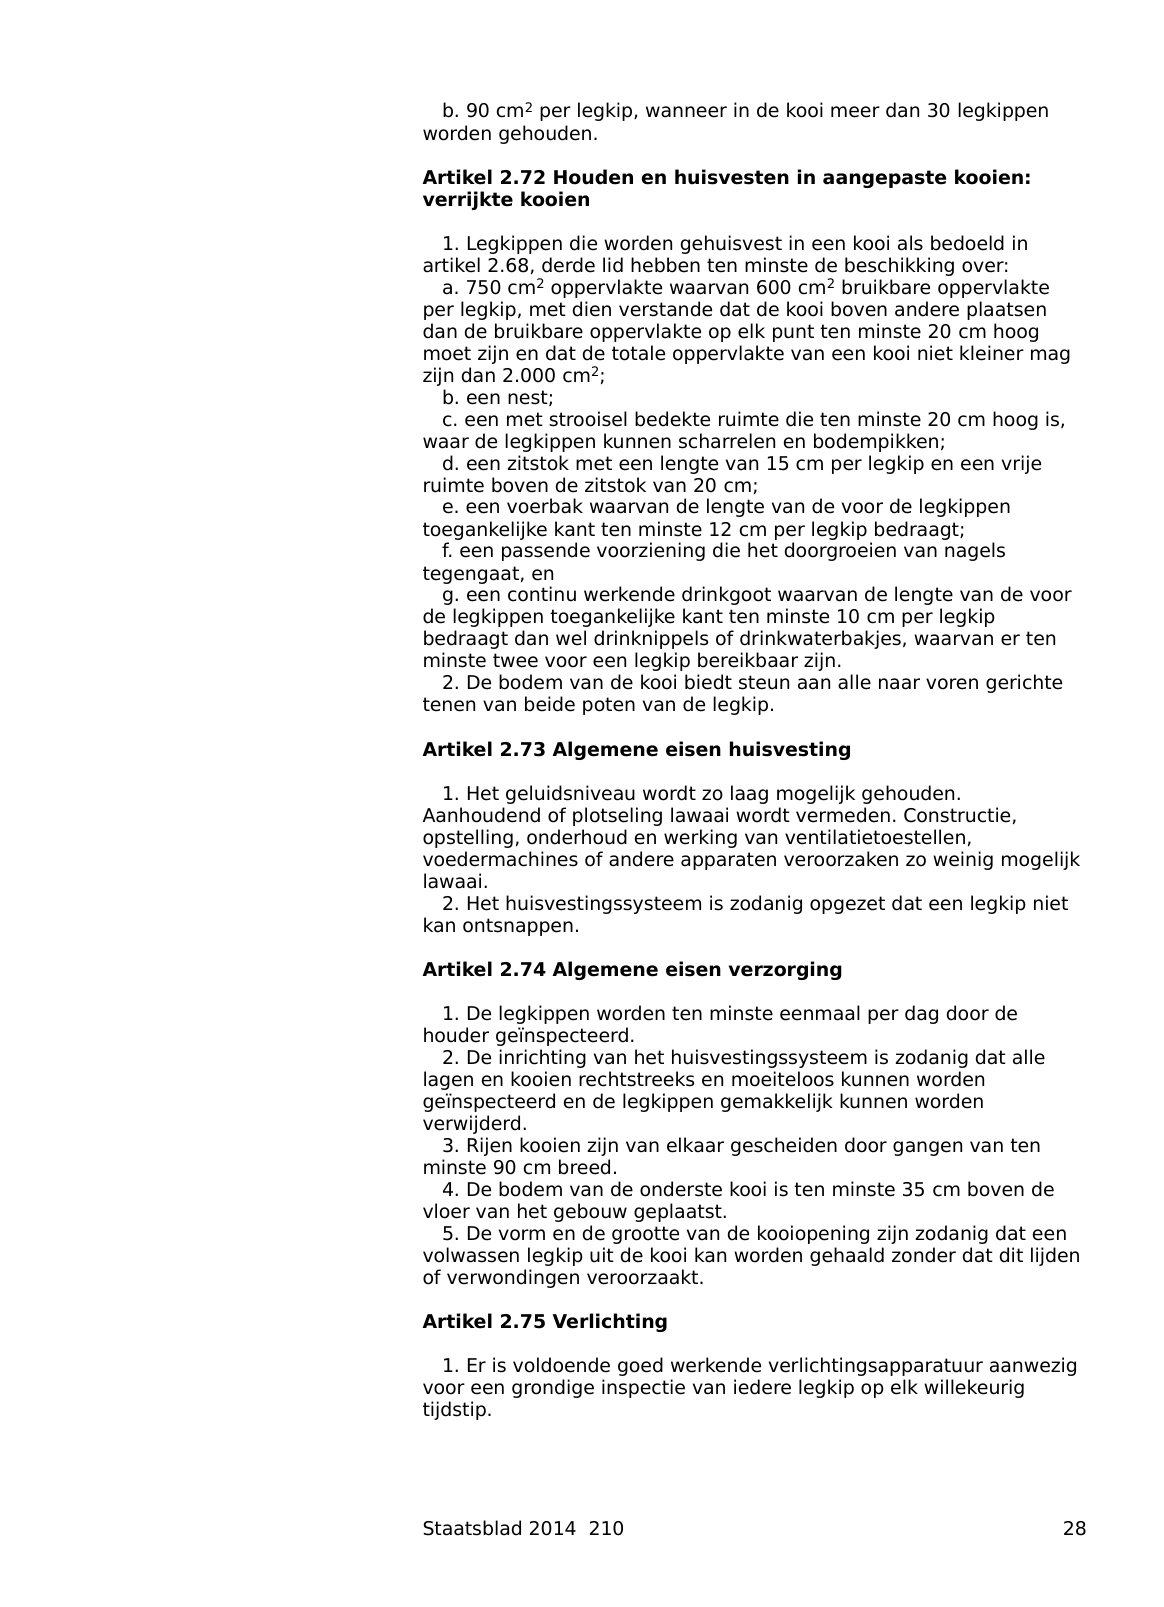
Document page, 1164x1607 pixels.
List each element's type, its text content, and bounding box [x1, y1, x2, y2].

text f. een passende voorziening die het doorgroeien van nagels tegengaat, en [422, 540, 1087, 584]
text d. een zitstok met een lengte van 15 cm per legkip en een vrije ruimte boven de zitstok van 20 cm; [422, 452, 1087, 496]
text 1. Legkippen die worden gehuisvest in een kooi als bedoeld in artikel 2.68, derde lid hebben ten minste de beschikking over: [422, 233, 1087, 277]
text 2. De inrichting van het huisvestingssysteem is zodanig dat alle lagen en kooien rechtstreeks en moeiteloos kunnen worden geïnspecteerd en de legkippen gemakkelijk kunnen worden verwijderd. [422, 1047, 1087, 1135]
subtitle Artikel 2.74 Algemene eisen verzorging [422, 959, 1087, 981]
text 2. De bodem van de kooi biedt steun aan alle naar voren gerichte tenen van beide poten van de legkip. [422, 672, 1087, 716]
subtitle Artikel 2.75 Verlichting [422, 1311, 1087, 1333]
text c. een met strooisel bedekte ruimte die ten minste 20 cm hoog is, waar de legkippen kunnen scharrelen en bodempikken; [422, 408, 1087, 452]
text 1. De legkippen worden ten minste eenmaal per dag door de houder geïnspecteerd. [422, 1003, 1087, 1047]
text b. een nest; [422, 387, 1087, 408]
subtitle Artikel 2.72 Houden en huisvesten in aangepaste kooien: verrijkte kooien [422, 167, 1087, 211]
text a. 750 cm2 oppervlakte waarvan 600 cm2 bruikbare oppervlakte per legkip, met dien verstande dat de kooi boven andere plaatsen dan de bruikbare oppervlakte op elk punt ten minste 20 cm hoog moet zijn en dat de totale oppervlakte van een kooi niet kleiner mag zijn dan 2.000 cm2; [422, 277, 1087, 387]
text g. een continu werkende drinkgoot waarvan de lengte van de voor de legkippen toegankelijke kant ten minste 10 cm per legkip bedraagt dan wel drinknippels of drinkwaterbakjes, waarvan er ten minste twee voor een legkip bereikbaar zijn. [422, 584, 1087, 672]
text 4. De bodem van de onderste kooi is ten minste 35 cm boven de vloer van het gebouw geplaatst. [422, 1179, 1087, 1223]
text 5. De vorm en de grootte van de kooiopening zijn zodanig dat een volwassen legkip uit de kooi kan worden gehaald zonder dat dit lijden of verwondingen veroorzaakt. [422, 1223, 1087, 1288]
text 1. Er is voldoende goed werkende verlichtingsapparatuur aanwezig voor een grondige inspectie van iedere legkip op elk willekeurig tijdstip. [422, 1355, 1087, 1421]
text 3. Rijen kooien zijn van elkaar gescheiden door gangen van ten minste 90 cm breed. [422, 1135, 1087, 1179]
subtitle Artikel 2.73 Algemene eisen huisvesting [422, 738, 1087, 760]
text e. een voerbak waarvan de lengte van de voor de legkippen toegankelijke kant ten minste 12 cm per legkip bedraagt; [422, 496, 1087, 540]
text b. 90 cm2 per legkip, wanneer in de kooi meer dan 30 legkippen worden gehouden. [422, 100, 1087, 144]
text 2. Het huisvestingssysteem is zodanig opgezet dat een legkip niet kan ontsnappen. [422, 892, 1087, 936]
text 1. Het geluidsniveau wordt zo laag mogelijk gehouden. Aanhoudend of plotseling lawaai wordt vermeden. Constructie, opstelling, onderhoud en werking van ventilatietoestellen, voedermachines of andere apparaten veroorzaken zo weinig mogelijk lawaai. [422, 783, 1087, 892]
